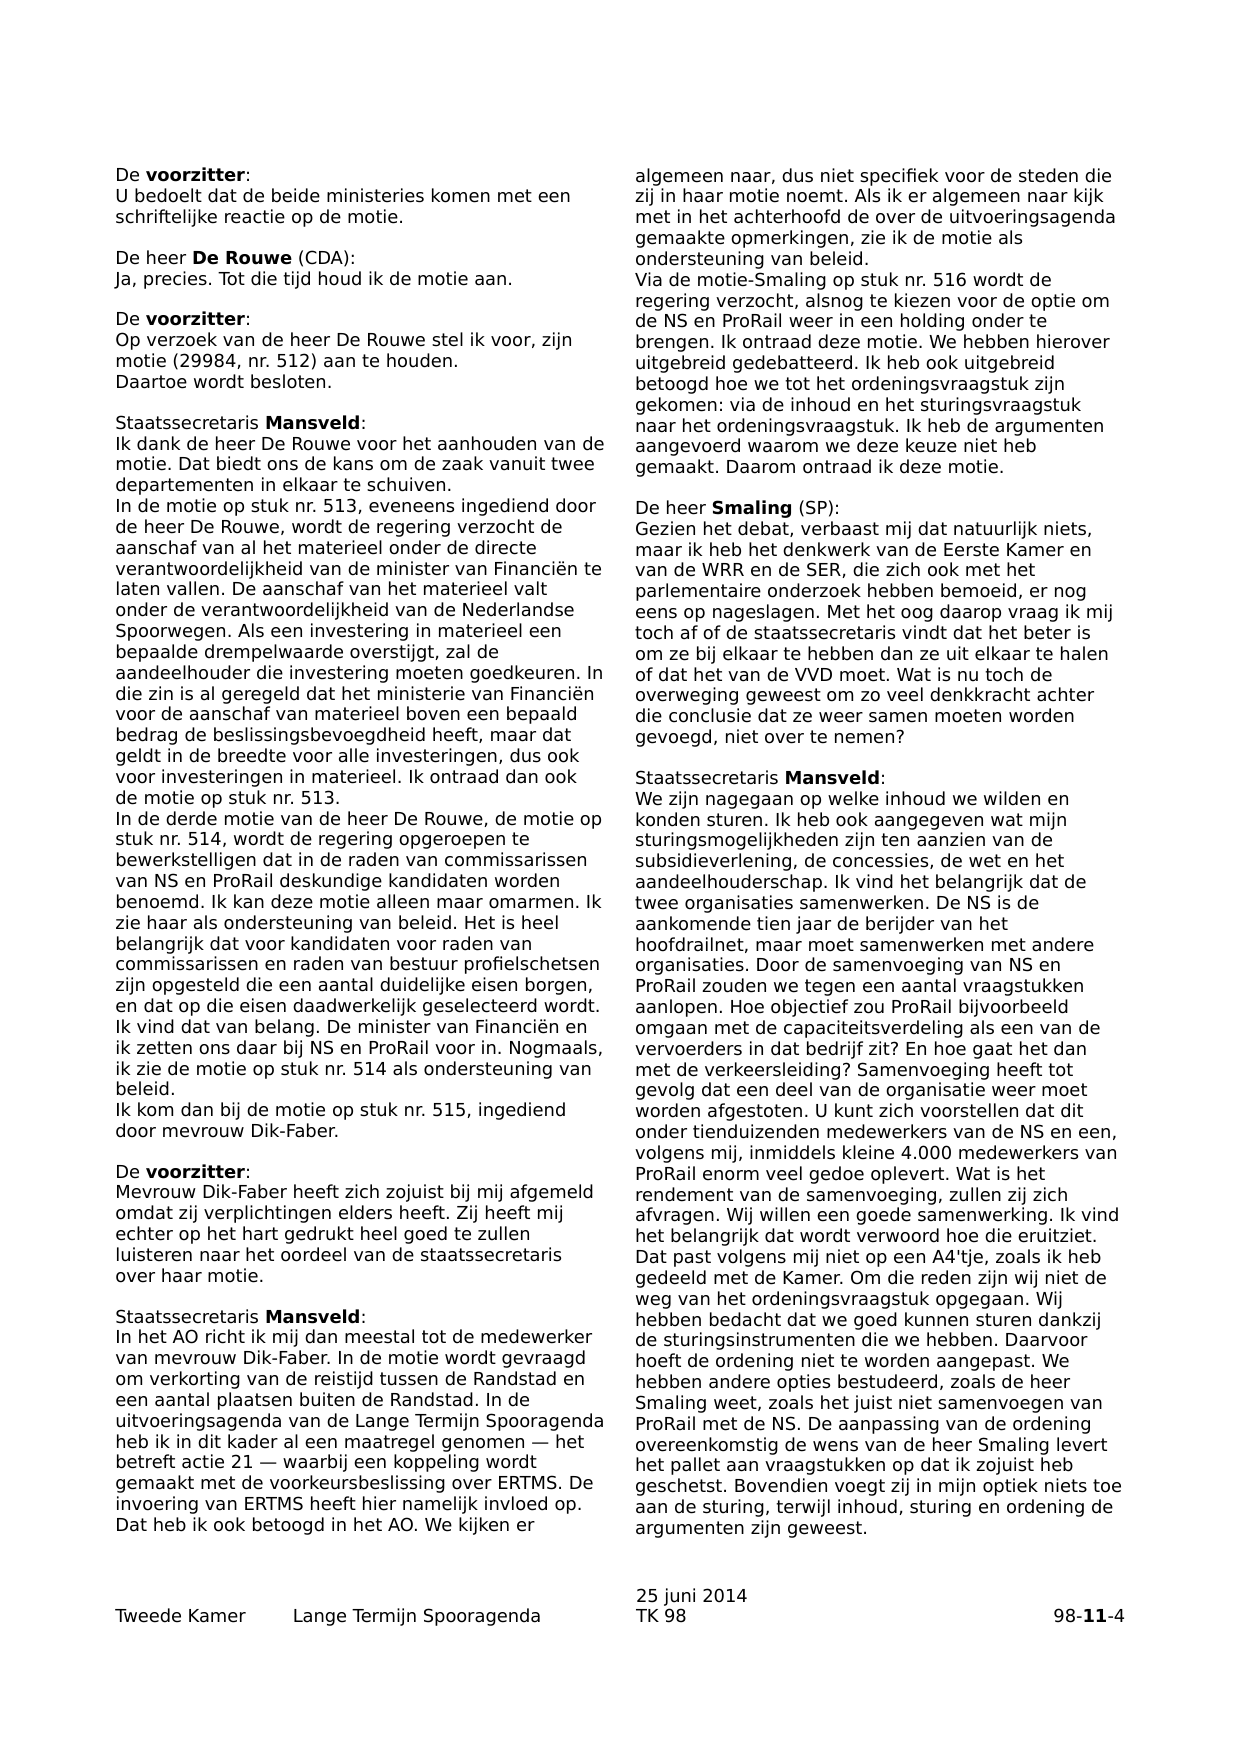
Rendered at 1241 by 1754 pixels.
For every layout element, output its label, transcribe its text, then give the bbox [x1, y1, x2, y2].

text In de motie op stuk nr. 513, eveneens ingediend door de heer De Rouwe, wordt de regering verzocht de aanschaf van al het materieel onder de directe verantwoordelijkheid van de minister van Financiën te laten vallen. De aanschaf van het materieel valt onder de verantwoordelijkheid van de Nederlandse Spoorwegen. Als een investering in materieel een bepaalde drempelwaarde overstijgt, zal de aandeelhouder die investering moeten goedkeuren. In die zin is al geregeld dat het ministerie van Financiën voor de aanschaf van materieel boven een bepaald bedrag de beslissingsbevoegdheid heeft, maar dat geldt in de breedte voor alle investeringen, dus ook voor investeringen in materieel. Ik ontraad dan ook de motie op stuk nr. 513. [115, 496, 605, 808]
text De voorzitter: [115, 165, 605, 186]
text Daartoe wordt besloten. [115, 372, 605, 392]
text Via de motie-Smaling op stuk nr. 516 wordt de regering verzocht, alsnog te kiezen voor de optie om de NS en ProRail weer in een holding onder te brengen. Ik ontraad deze motie. We hebben hierover uitgebreid gedebatteerd. Ik heb ook uitgebreid betoogd hoe we tot het ordeningsvraagstuk zijn gekomen: via de inhoud en het sturingsvraagstuk naar het ordeningsvraagstuk. Ik heb de argumenten aangevoerd waarom we deze keuze niet heb gemaakt. Daarom ontraad ik deze motie. [635, 269, 1125, 478]
text Op verzoek van de heer De Rouwe stel ik voor, zijn motie (29984, nr. 512) aan te houden. [115, 330, 605, 372]
text De heer De Rouwe (CDA): [115, 248, 605, 268]
text We zijn nagegaan op welke inhoud we wilden en konden sturen. Ik heb ook aangegeven wat mijn sturingsmogelijkheden zijn ten aanzien van de subsidieverlening, de concessies, de wet en het aandeelhouderschap. Ik vind het belangrijk dat de twee organisaties samenwerken. De NS is de aankomende tien jaar de berijder van het hoofdrailnet, maar moet samenwerken met andere organisaties. Door de samenvoeging van NS en ProRail zouden we tegen een aantal vraagstukken aanlopen. Hoe objectief zou ProRail bijvoorbeeld omgaan met de capaciteitsverdeling als een van de vervoerders in dat bedrijf zit? En hoe gaat het dan met de verkeersleiding? Samenvoeging heeft tot gevolg dat een deel van de organisatie weer moet worden afgestoten. U kunt zich voorstellen dat dit onder tienduizenden medewerkers van de NS en een, volgens mij, inmiddels kleine 4.000 medewerkers van ProRail enorm veel gedoe oplevert. Wat is het rendement van de samenvoeging, zullen zij zich afvragen. Wij willen een goede samenwerking. Ik vind het belangrijk dat wordt verwoord hoe die eruitziet. Dat past volgens mij niet op een A4'tje, zoals ik heb gedeeld met de Kamer. Om die reden zijn wij niet de weg van het ordeningsvraagstuk opgegaan. Wij hebben bedacht dat we goed kunnen sturen dankzij de sturingsinstrumenten die we hebben. Daarvoor hoeft de ordening niet te worden aangepast. We hebben andere opties bestudeerd, zoals de heer Smaling weet, zoals het juist niet samenvoegen van ProRail met de NS. De aanpassing van de ordening overeenkomstig de wens van de heer Smaling levert het pallet aan vraagstukken op dat ik zojuist heb geschetst. Bovendien voegt zij in mijn optiek niets toe aan de sturing, terwijl inhoud, sturing en ordening de argumenten zijn geweest. [635, 788, 1125, 1538]
text De voorzitter: [115, 1162, 605, 1182]
text In de derde motie van de heer De Rouwe, de motie op stuk nr. 514, wordt de regering opgeroepen te bewerkstelligen dat in de raden van commissarissen van NS en ProRail deskundige kandidaten worden benoemd. Ik kan deze motie alleen maar omarmen. Ik zie haar als ondersteuning van beleid. Het is heel belangrijk dat voor kandidaten voor raden van commissarissen en raden van bestuur profielschetsen zijn opgesteld die een aantal duidelijke eisen borgen, en dat op die eisen daadwerkelijk geselecteerd wordt. Ik vind dat van belang. De minister van Financiën en ik zetten ons daar bij NS en ProRail voor in. Nogmaals, ik zie de motie op stuk nr. 514 als ondersteuning van beleid. [115, 808, 605, 1100]
text algemeen naar, dus niet specifiek voor de steden die zij in haar motie noemt. Als ik er algemeen naar kijk met in het achterhoofd de over de uitvoeringsagenda gemaakte opmerkingen, zie ik de motie als ondersteuning van beleid. [635, 165, 1125, 269]
text Ja, precies. Tot die tijd houd ik de motie aan. [115, 268, 605, 289]
text Ik dank de heer De Rouwe voor het aanhouden van de motie. Dat biedt ons de kans om de zaak vanuit twee departementen in elkaar te schuiven. [115, 433, 605, 496]
text Staatssecretaris Mansveld: [115, 1306, 605, 1327]
text Staatssecretaris Mansveld: [635, 768, 1125, 788]
text U bedoelt dat de beide ministeries komen met een schriftelijke reactie op de motie. [115, 186, 605, 228]
text In het AO richt ik mij dan meestal tot de medewerker van mevrouw Dik-Faber. In de motie wordt gevraagd om verkorting van de reistijd tussen de Randstad en een aantal plaatsen buiten de Randstad. In de uitvoeringsagenda van de Lange Termijn Spooragenda heb ik in dit kader al een maatregel genomen — het betreft actie 21 — waarbij een koppeling wordt gemaakt met de voorkeursbeslissing over ERTMS. De invoering van ERTMS heeft hier namelijk invloed op. Dat heb ik ook betoogd in het AO. We kijken er [115, 1327, 605, 1536]
text Ik kom dan bij de motie op stuk nr. 515, ingediend door mevrouw Dik-Faber. [115, 1100, 605, 1142]
text De heer Smaling (SP): [635, 498, 1125, 518]
text Mevrouw Dik-Faber heeft zich zojuist bij mij afgemeld omdat zij verplichtingen elders heeft. Zij heeft mij echter op het hart gedrukt heel goed te zullen luisteren naar het oordeel van de staatssecretaris over haar motie. [115, 1182, 605, 1286]
text De voorzitter: [115, 309, 605, 330]
text Gezien het debat, verbaast mij dat natuurlijk niets, maar ik heb het denkwerk van de Eerste Kamer en van de WRR en de SER, die zich ook met het parlementaire onderzoek hebben bemoeid, er nog eens op nageslagen. Met het oog daarop vraag ik mij toch af of de staatssecretaris vindt dat het beter is om ze bij elkaar te hebben dan ze uit elkaar te halen of dat het van de VVD moet. Wat is nu toch de overweging geweest om zo veel denkkracht achter die conclusie dat ze weer samen moeten worden gevoegd, niet over te nemen? [635, 518, 1125, 748]
text Staatssecretaris Mansveld: [115, 412, 605, 433]
